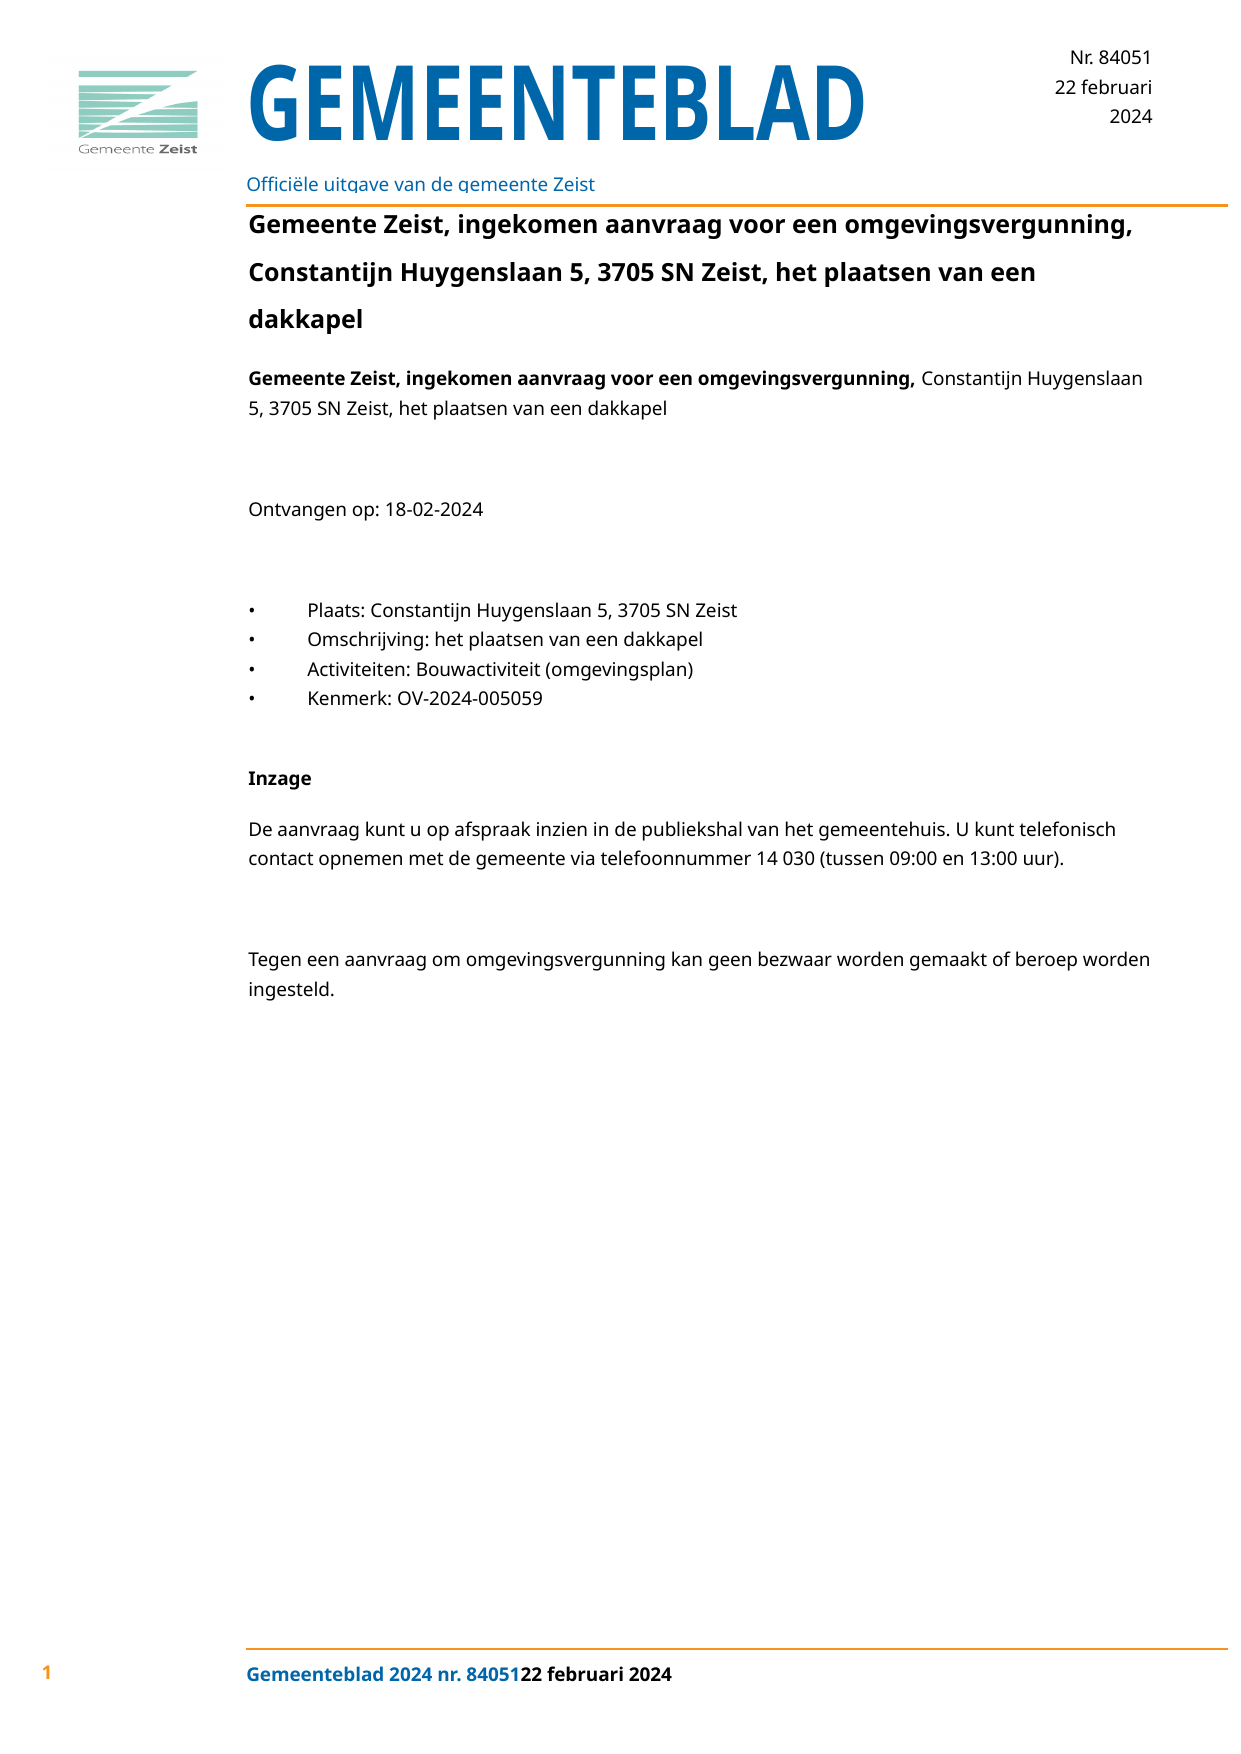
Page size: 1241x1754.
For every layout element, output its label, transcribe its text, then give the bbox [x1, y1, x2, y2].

list Activiteiten: Bouwactiviteit (omgevingsplan) [248, 656, 1152, 682]
text De aanvraag kunt u op afspraak inzien in de publiekshal van het gemeentehuis. U kunt telefonisch contact opnemen met de gemeente via telefoonnummer 14 030 (tussen 09:00 en 13:00 uur). [248, 816, 1152, 871]
text Gemeente Zeist, ingekomen aanvraag voor een omgevingsvergunning, Constantijn Huygenslaan 5, 3705 SN Zeist, het plaatsen van een dakkapel [248, 207, 1152, 336]
text Gemeente Zeist, ingekomen aanvraag voor een omgevingsvergunning, Constantijn Huygenslaan 5, 3705 SN Zeist, het plaatsen van een dakkapel [248, 366, 1152, 421]
text Inzage [248, 766, 1152, 791]
list Plaats: Constantijn Huygenslaan 5, 3705 SN Zeist [248, 597, 1152, 622]
list Kenmerk: OV-2024-005059 [248, 686, 1152, 711]
text Tegen een aanvraag om omgevingsvergunning kan geen bezwaar worden gemaakt of beroep worden ingesteld. [248, 946, 1152, 1002]
picture [41, 47, 231, 172]
list Omschrijving: het plaatsen van een dakkapel [248, 626, 1152, 652]
text Ontvangen op: 18-02-2024 [248, 496, 1152, 522]
